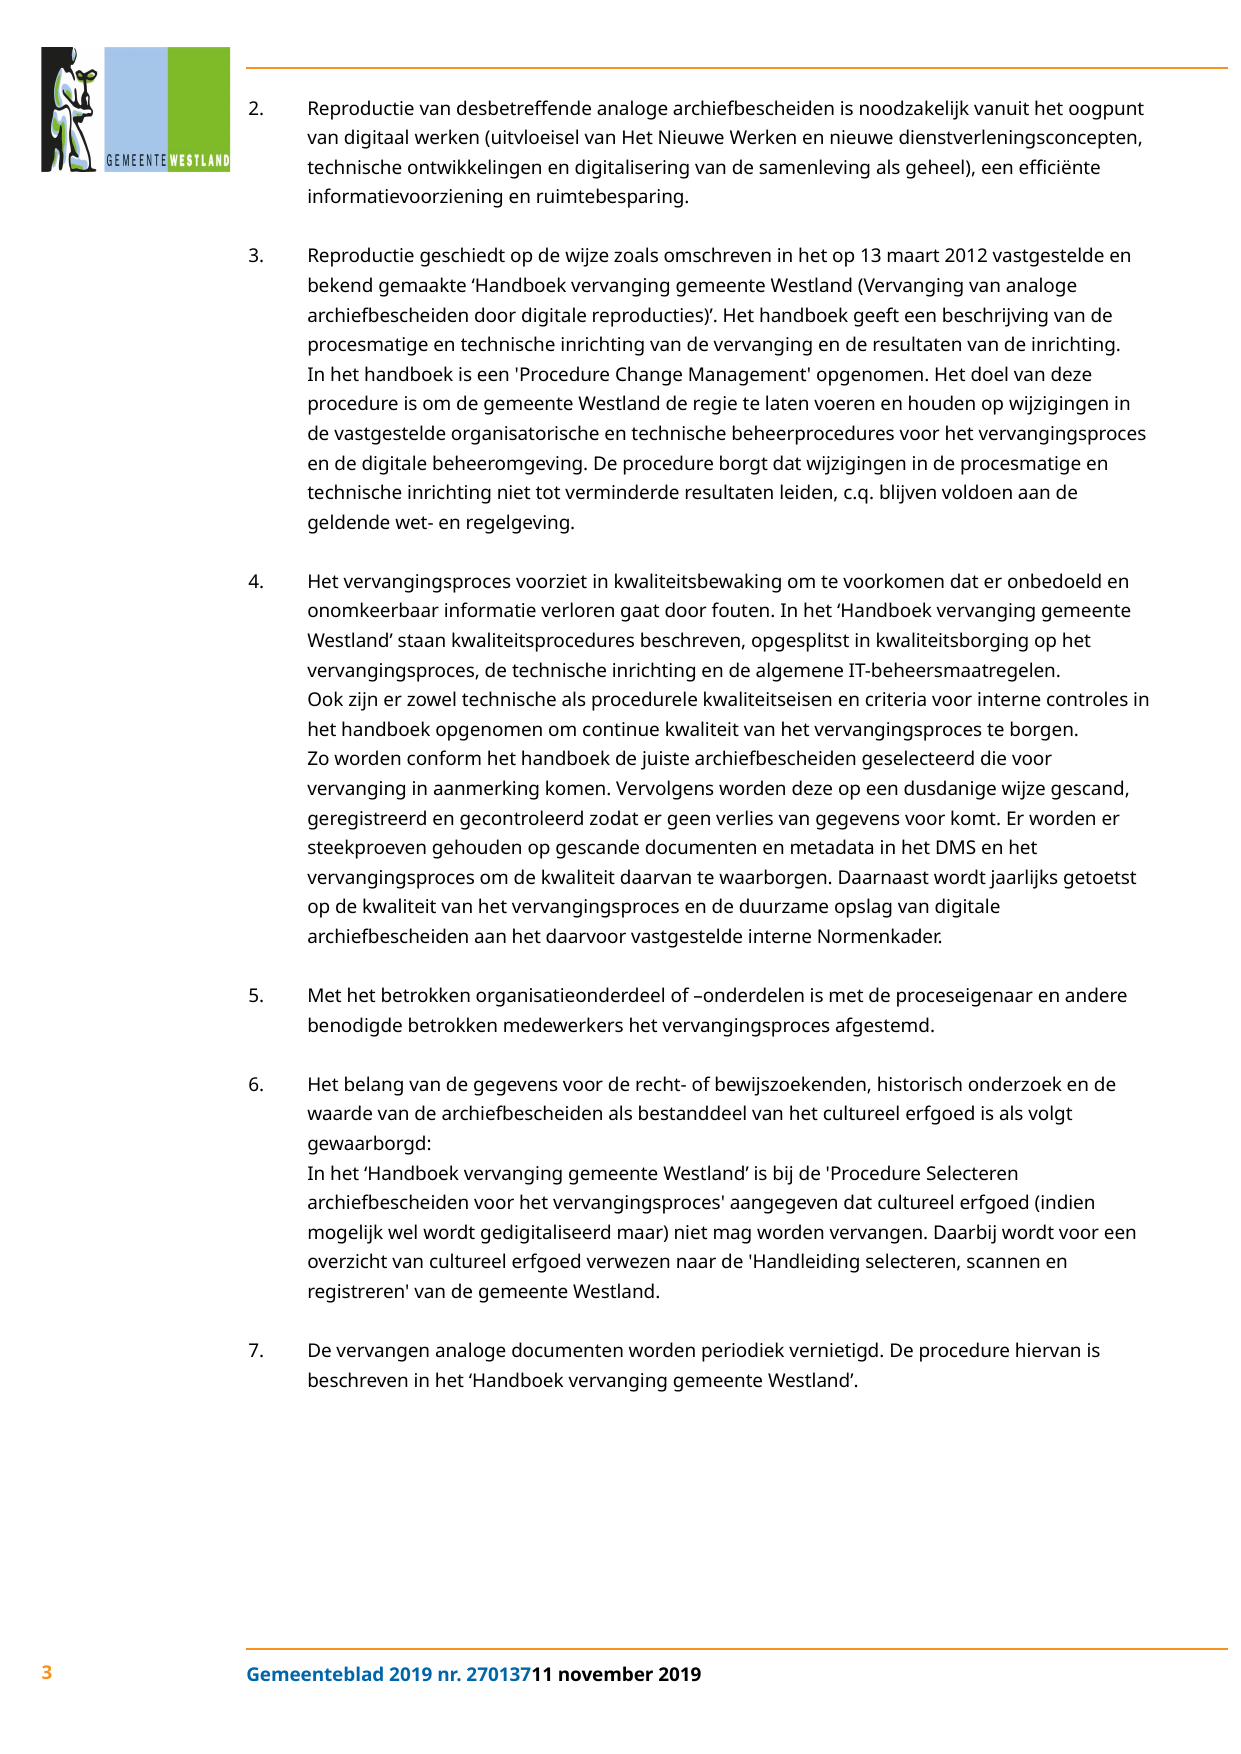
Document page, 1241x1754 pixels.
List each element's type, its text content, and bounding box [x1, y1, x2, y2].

list In het handboek is een 'Procedure Change Management' opgenomen. Het doel van deze procedure is om de gemeente Westland de regie te laten voeren en houden op wijzigingen in de vastgestelde organisatorische en technische beheerprocedures voor het vervangingsproces en de digitale beheeromgeving. De procedure borgt dat wijzigingen in de procesmatige en technische inrichting niet tot verminderde resultaten leiden, c.q. blijven voldoen aan de geldende wet- en regelgeving. [248, 361, 1152, 535]
list Het belang van de gegevens voor de recht- of bewijszoekenden, historisch onderzoek en de waarde van de archiefbescheiden als bestanddeel van het cultureel erfgoed is als volgt gewaarborgd: [248, 1071, 1152, 1156]
list Reproductie geschiedt op de wijze zoals omschreven in het op 13 maart 2012 vastgestelde en bekend gemaakte ‘Handboek vervanging gemeente Westland (Vervanging van analoge archiefbescheiden door digitale reproducties)’. Het handboek geeft een beschrijving van de procesmatige en technische inrichting van de vervanging en de resultaten van de inrichting. [248, 243, 1152, 357]
list Zo worden conform het handboek de juiste archiefbescheiden geselecteerd die voor vervanging in aanmerking komen. Vervolgens worden deze op een dusdanige wijze gescand, geregistreerd en gecontroleerd zodat er geen verlies van gegevens voor komt. Er worden er steekproeven gehouden op gescande documenten en metadata in het DMS en het vervangingsproces om de kwaliteit daarvan te waarborgen. Daarnaast wordt jaarlijks getoetst op de kwaliteit van het vervangingsproces en de duurzame opslag van digitale archiefbescheiden aan het daarvoor vastgestelde interne Normenkader. [248, 746, 1152, 949]
list De vervangen analoge documenten worden periodiek vernietigd. De procedure hiervan is beschreven in het ‘Handboek vervanging gemeente Westland’. [248, 1337, 1152, 1393]
list Reproductie van desbetreffende analoge archiefbescheiden is noodzakelijk vanuit het oogpunt van digitaal werken (uitvloeisel van Het Nieuwe Werken en nieuwe dienstverleningsconcepten, technische ontwikkelingen en digitalisering van de samenleving als geheel), een efficiënte informatievoorziening en ruimtebesparing. [248, 95, 1152, 209]
list Met het betrokken organisatieonderdeel of –onderdelen is met de proceseigenaar en andere benodigde betrokken medewerkers het vervangingsproces afgestemd. [248, 982, 1152, 1038]
list Het vervangingsproces voorziet in kwaliteitsbewaking om te voorkomen dat er onbedoeld en onomkeerbaar informatie verloren gaat door fouten. In het ‘Handboek vervanging gemeente Westland’ staan kwaliteitsprocedures beschreven, opgesplitst in kwaliteitsborging op het vervangingsproces, de technische inrichting en de algemene IT-beheersmaatregelen. [248, 568, 1152, 683]
picture [41, 47, 231, 172]
list In het ‘Handboek vervanging gemeente Westland’ is bij de 'Procedure Selecteren archiefbescheiden voor het vervangingsproces' aangegeven dat cultureel erfgoed (indien mogelijk wel wordt gedigitaliseerd maar) niet mag worden vervangen. Daarbij wordt voor een overzicht van cultureel erfgoed verwezen naar de 'Handleiding selecteren, scannen en registreren' van de gemeente Westland. [248, 1160, 1152, 1304]
list Ook zijn er zowel technische als procedurele kwaliteitseisen en criteria voor interne controles in het handboek opgenomen om continue kwaliteit van het vervangingsproces te borgen. [248, 686, 1152, 742]
